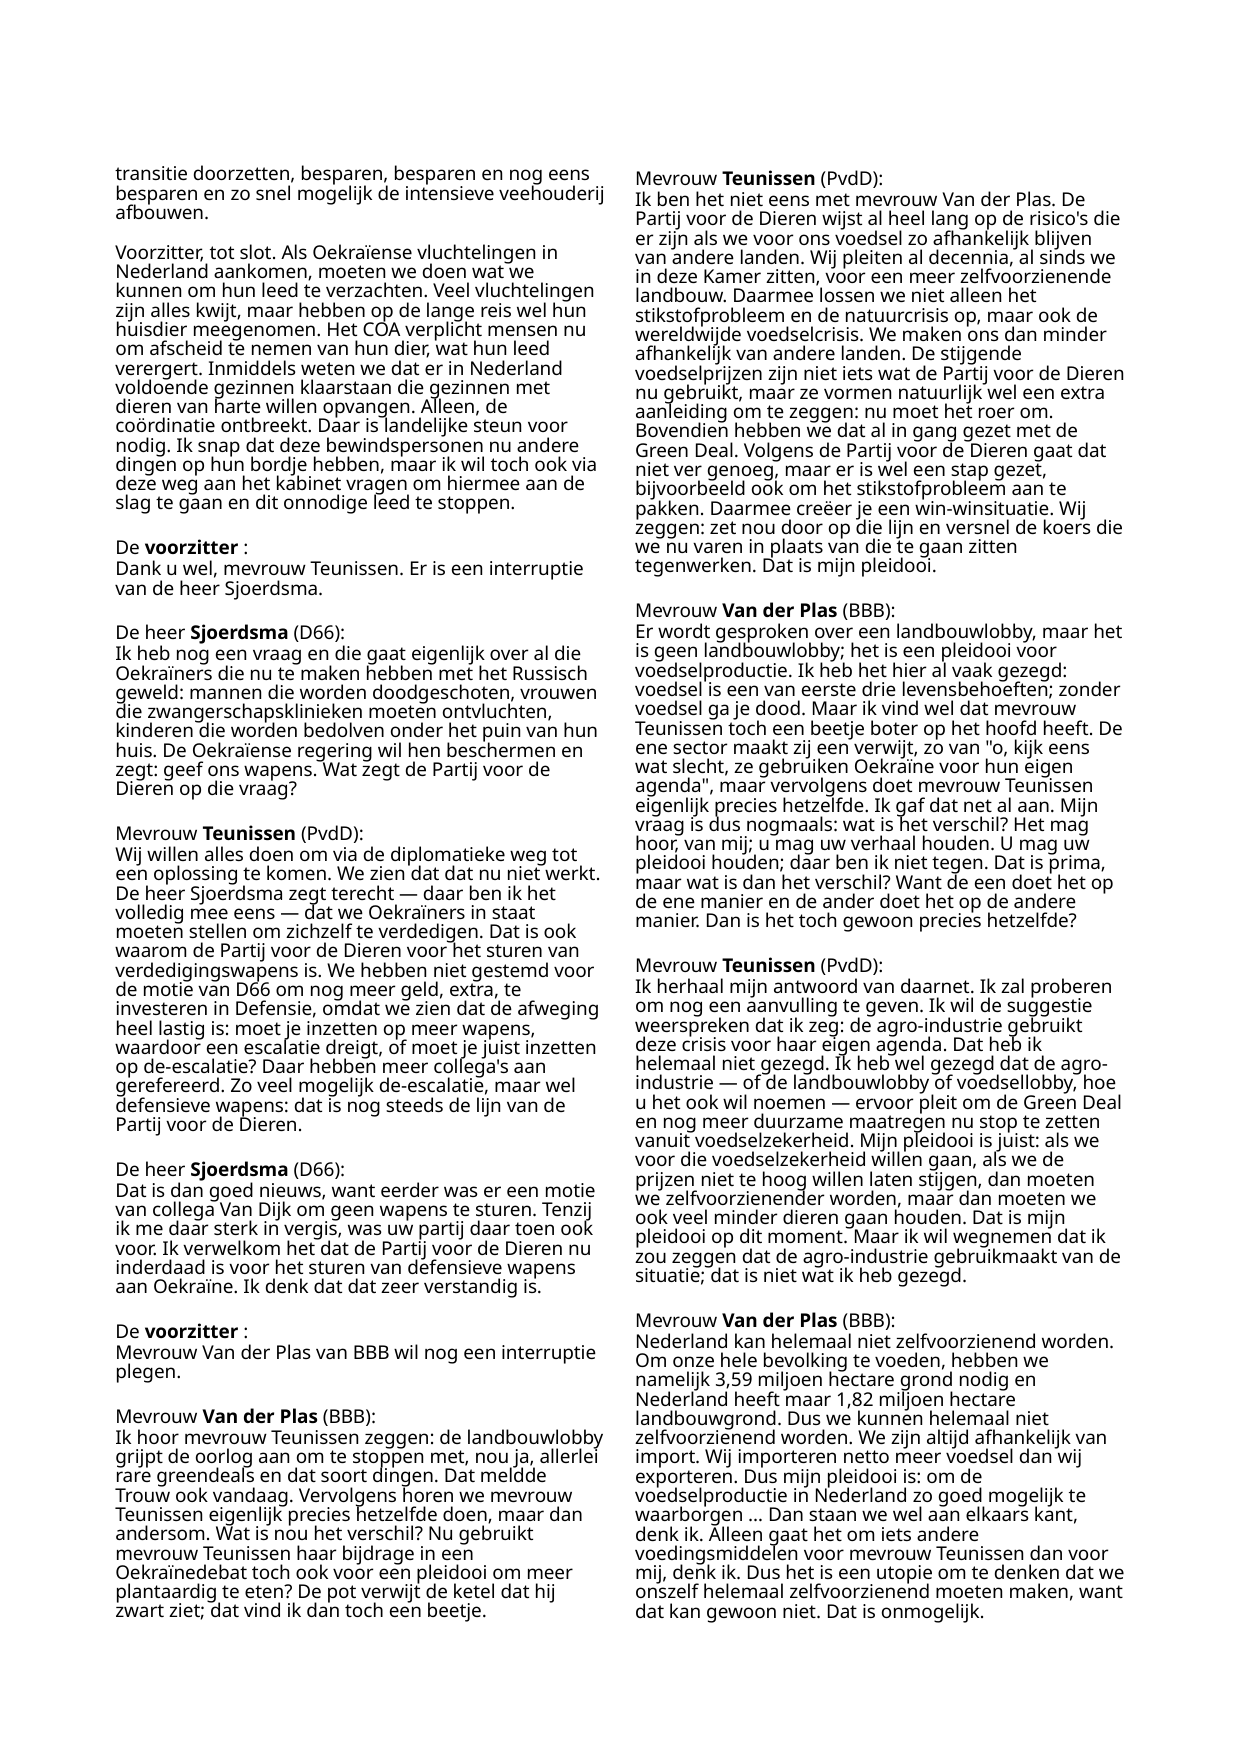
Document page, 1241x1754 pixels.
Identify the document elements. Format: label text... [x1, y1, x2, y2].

text Mevrouw Van der Plas (BBB): [635, 1307, 1125, 1333]
text Mevrouw Teunissen (PvdD): [115, 820, 605, 846]
text Voorzitter, tot slot. Als Oekraïense vluchtelingen in Nederland aankomen, moeten we doen wat we kunnen om hun leed te verzachten. Veel vluchtelingen zijn alles kwijt, maar hebben op de lange reis wel hun huisdier meegenomen. Het COA verplicht mensen nu om afscheid te nemen van hun dier, wat hun leed verergert. Inmiddels weten we dat er in Nederland voldoende gezinnen klaarstaan die gezinnen met dieren van harte willen opvangen. Alleen, de coördinatie ontbreekt. Daar is landelijke steun voor nodig. Ik snap dat deze bewindspersonen nu andere dingen op hun bordje hebben, maar ik wil toch ook via deze weg aan het kabinet vragen om hiermee aan de slag te gaan en dit onnodige leed te stoppen. [115, 244, 605, 514]
text Mevrouw Teunissen (PvdD): [635, 165, 1125, 191]
text Ik heb nog een vraag en die gaat eigenlijk over al die Oekraïners die nu te maken hebben met het Russisch geweld: mannen die worden doodgeschoten, vrouwen die zwangerschapsklinieken moeten ontvluchten, kinderen die worden bedolven onder het puin van hun huis. De Oekraïense regering wil hen beschermen en zegt: geef ons wapens. Wat zegt de Partij voor de Dieren op die vraag? [115, 645, 605, 799]
text De voorzitter : [115, 1318, 605, 1344]
text Mevrouw Van der Plas (BBB): [635, 597, 1125, 623]
text De heer Sjoerdsma (D66): [115, 1156, 605, 1182]
text Ik ben het niet eens met mevrouw Van der Plas. De Partij voor de Dieren wijst al heel lang op de risico's die er zijn als we voor ons voedsel zo afhankelijk blijven van andere landen. Wij pleiten al decennia, al sinds we in deze Kamer zitten, voor een meer zelfvoorzienende landbouw. Daarmee lossen we niet alleen het stikstofprobleem en de natuurcrisis op, maar ook de wereldwijde voedselcrisis. We maken ons dan minder afhankelijk van andere landen. De stijgende voedselprijzen zijn niet iets wat de Partij voor de Dieren nu gebruikt, maar ze vormen natuurlijk wel een extra aanleiding om te zeggen: nu moet het roer om. Bovendien hebben we dat al in gang gezet met de Green Deal. Volgens de Partij voor de Dieren gaat dat niet ver genoeg, maar er is wel een stap gezet, bijvoorbeeld ook om het stikstofprobleem aan te pakken. Daarmee creëer je een win-winsituatie. Wij zeggen: zet nou door op die lijn en versnel de koers die we nu varen in plaats van die te gaan zitten tegenwerken. Dat is mijn pleidooi. [635, 191, 1125, 577]
text transitie doorzetten, besparen, besparen en nog eens besparen en zo snel mogelijk de intensieve veehouderij afbouwen. [115, 165, 605, 223]
text De voorzitter : [115, 534, 605, 560]
text Mevrouw Teunissen (PvdD): [635, 952, 1125, 978]
text Mevrouw Van der Plas van BBB wil nog een interruptie plegen. [115, 1344, 605, 1382]
text Wij willen alles doen om via de diplomatieke weg tot een oplossing te komen. We zien dat dat nu niet werkt. De heer Sjoerdsma zegt terecht — daar ben ik het volledig mee eens — dat we Oekraïners in staat moeten stellen om zichzelf te verdedigen. Dat is ook waarom de Partij voor de Dieren voor het sturen van verdedigingswapens is. We hebben niet gestemd voor de motie van D66 om nog meer geld, extra, te investeren in Defensie, omdat we zien dat de afweging heel lastig is: moet je inzetten op meer wapens, waardoor een escalatie dreigt, of moet je juist inzetten op de-escalatie? Daar hebben meer collega's aan gerefereerd. Zo veel mogelijk de-escalatie, maar wel defensieve wapens: dat is nog steeds de lijn van de Partij voor de Dieren. [115, 846, 605, 1135]
text Ik herhaal mijn antwoord van daarnet. Ik zal proberen om nog een aanvulling te geven. Ik wil de suggestie weerspreken dat ik zeg: de agro-industrie gebruikt deze crisis voor haar eigen agenda. Dat heb ik helemaal niet gezegd. Ik heb wel gezegd dat de agro-industrie — of de landbouwlobby of voedsellobby, hoe u het ook wil noemen — ervoor pleit om de Green Deal en nog meer duurzame maatregen nu stop te zetten vanuit voedselzekerheid. Mijn pleidooi is juist: als we voor die voedselzekerheid willen gaan, als we de prijzen niet te hoog willen laten stijgen, dan moeten we zelfvoorzienender worden, maar dan moeten we ook veel minder dieren gaan houden. Dat is mijn pleidooi op dit moment. Maar ik wil wegnemen dat ik zou zeggen dat de agro-industrie gebruikmaakt van de situatie; dat is niet wat ik heb gezegd. [635, 978, 1125, 1286]
text Dank u wel, mevrouw Teunissen. Er is een interruptie van de heer Sjoerdsma. [115, 560, 605, 599]
text Mevrouw Van der Plas (BBB): [115, 1403, 605, 1429]
text Ik hoor mevrouw Teunissen zeggen: de landbouwlobby grijpt de oorlog aan om te stoppen met, nou ja, allerlei rare greendeals en dat soort dingen. Dat meldde Trouw ook vandaag. Vervolgens horen we mevrouw Teunissen eigenlijk precies hetzelfde doen, maar dan andersom. Wat is nou het verschil? Nu gebruikt mevrouw Teunissen haar bijdrage in een Oekraïnedebat toch ook voor een pleidooi om meer plantaardig te eten? De pot verwijt de ketel dat hij zwart ziet; dat vind ik dan toch een beetje. [115, 1429, 605, 1622]
text Nederland kan helemaal niet zelfvoorzienend worden. Om onze hele bevolking te voeden, hebben we namelijk 3,59 miljoen hectare grond nodig en Nederland heeft maar 1,82 miljoen hectare landbouwgrond. Dus we kunnen helemaal niet zelfvoorzienend worden. We zijn altijd afhankelijk van import. Wij importeren netto meer voedsel dan wij exporteren. Dus mijn pleidooi is: om de voedselproductie in Nederland zo goed mogelijk te waarborgen … Dan staan we wel aan elkaars kant, denk ik. Alleen gaat het om iets andere voedingsmiddelen voor mevrouw Teunissen dan voor mij, denk ik. Dus het is een utopie om te denken dat we onszelf helemaal zelfvoorzienend moeten maken, want dat kan gewoon niet. Dat is onmogelijk. [635, 1333, 1125, 1622]
text De heer Sjoerdsma (D66): [115, 619, 605, 645]
text Dat is dan goed nieuws, want eerder was er een motie van collega Van Dijk om geen wapens te sturen. Tenzij ik me daar sterk in vergis, was uw partij daar toen ook voor. Ik verwelkom het dat de Partij voor de Dieren nu inderdaad is voor het sturen van defensieve wapens aan Oekraïne. Ik denk dat dat zeer verstandig is. [115, 1182, 605, 1297]
text Er wordt gesproken over een landbouwlobby, maar het is geen landbouwlobby; het is een pleidooi voor voedselproductie. Ik heb het hier al vaak gezegd: voedsel is een van eerste drie levensbehoeften; zonder voedsel ga je dood. Maar ik vind wel dat mevrouw Teunissen toch een beetje boter op het hoofd heeft. De ene sector maakt zij een verwijt, zo van "o, kijk eens wat slecht, ze gebruiken Oekraïne voor hun eigen agenda", maar vervolgens doet mevrouw Teunissen eigenlijk precies hetzelfde. Ik gaf dat net al aan. Mijn vraag is dus nogmaals: wat is het verschil? Het mag hoor, van mij; u mag uw verhaal houden. U mag uw pleidooi houden; daar ben ik niet tegen. Dat is prima, maar wat is dan het verschil? Want de een doet het op de ene manier en de ander doet het op de andere manier. Dan is het toch gewoon precies hetzelfde? [635, 623, 1125, 931]
